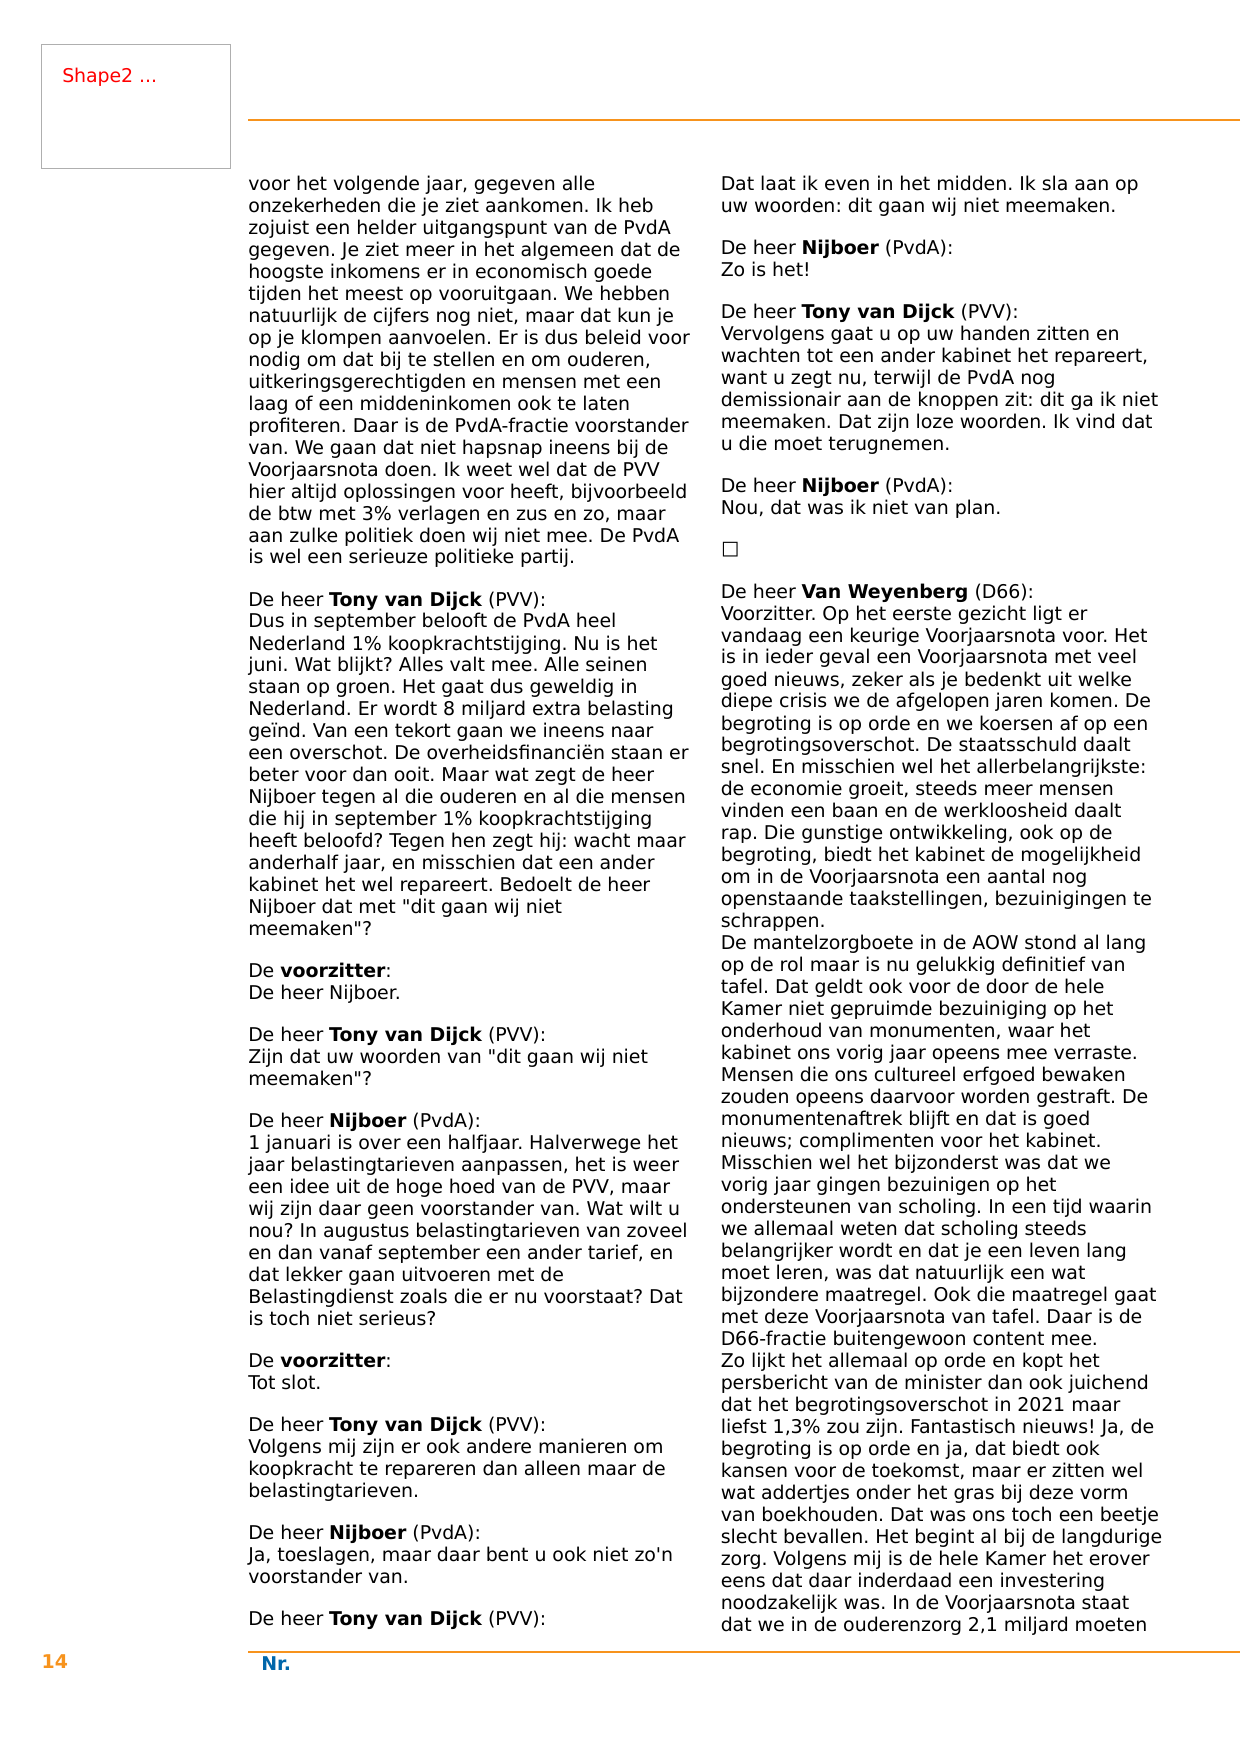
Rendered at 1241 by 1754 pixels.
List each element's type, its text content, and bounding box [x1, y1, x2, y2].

text De voorzitter: [248, 1350, 691, 1372]
text De heer Nijboer. [248, 982, 691, 1004]
text De heer Van Weyenberg (D66): [721, 581, 1163, 602]
text Zijn dat uw woorden van "dit gaan wij niet meemaken"? [248, 1046, 691, 1090]
text Zo lijkt het allemaal op orde en kopt het persbericht van de minister dan ook juichend dat het begrotingsoverschot in 2021 maar liefst 1,3% zou zijn. Fantastisch nieuws! Ja, de begroting is op orde en ja, dat biedt ook kansen voor de toekomst, maar er zitten wel wat addertjes onder het gras bij deze vorm van boekhouden. Dat was ons toch een beetje slecht bevallen. Het begint al bij de langdurige zorg. Volgens mij is de hele Kamer het erover eens dat daar inderdaad een investering noodzakelijk was. In de Voorjaarsnota staat dat we in de ouderenzorg 2,1 miljard moeten [721, 1350, 1163, 1636]
text ⬜ [721, 538, 1163, 561]
text De heer Tony van Dijck (PVV): [248, 588, 691, 610]
text De heer Tony van Dijck (PVV): [248, 1608, 691, 1629]
text De heer Tony van Dijck (PVV): [248, 1024, 691, 1046]
text voor het volgende jaar, gegeven alle onzekerheden die je ziet aankomen. Ik heb zojuist een helder uitgangspunt van de PvdA gegeven. Je ziet meer in het algemeen dat de hoogste inkomens er in economisch goede tijden het meest op vooruitgaan. We hebben natuurlijk de cijfers nog niet, maar dat kun je op je klompen aanvoelen. Er is dus beleid voor nodig om dat bij te stellen en om ouderen, uitkeringsgerechtigden en mensen met een laag of een middeninkomen ook te laten profiteren. Daar is de PvdA-fractie voorstander van. We gaan dat niet hapsnap ineens bij de Voorjaarsnota doen. Ik weet wel dat de PVV hier altijd oplossingen voor heeft, bijvoorbeeld de btw met 3% verlagen en zus en zo, maar aan zulke politiek doen wij niet mee. De PvdA is wel een serieuze politieke partij. [248, 173, 691, 568]
text De heer Tony van Dijck (PVV): [248, 1414, 691, 1436]
text Volgens mij zijn er ook andere manieren om koopkracht te repareren dan alleen maar de belastingtarieven. [248, 1436, 691, 1502]
text Dus in september belooft de PvdA heel Nederland 1% koopkrachtstijging. Nu is het juni. Wat blijkt? Alles valt mee. Alle seinen staan op groen. Het gaat dus geweldig in Nederland. Er wordt 8 miljard extra belasting geïnd. Van een tekort gaan we ineens naar een overschot. De overheidsfinanciën staan er beter voor dan ooit. Maar wat zegt de heer Nijboer tegen al die ouderen en al die mensen die hij in september 1% koopkrachtstijging heeft beloofd? Tegen hen zegt hij: wacht maar anderhalf jaar, en misschien dat een ander kabinet het wel repareert. Bedoelt de heer Nijboer dat met "dit gaan wij niet meemaken"? [248, 610, 691, 940]
text Tot slot. [248, 1372, 691, 1394]
text De heer Nijboer (PvdA): [721, 237, 1163, 259]
text Dat laat ik even in het midden. Ik sla aan op uw woorden: dit gaan wij niet meemaken. [721, 173, 1163, 217]
text De heer Nijboer (PvdA): [248, 1522, 691, 1544]
text 1 januari is over een halfjaar. Halverwege het jaar belastingtarieven aanpassen, het is weer een idee uit de hoge hoed van de PVV, maar wij zijn daar geen voorstander van. Wat wilt u nou? In augustus belastingtarieven van zoveel en dan vanaf september een ander tarief, en dat lekker gaan uitvoeren met de Belastingdienst zoals die er nu voorstaat? Dat is toch niet serieus? [248, 1132, 691, 1330]
text De heer Nijboer (PvdA): [721, 474, 1163, 497]
text De voorzitter: [248, 960, 691, 982]
text Voorzitter. Op het eerste gezicht ligt er vandaag een keurige Voorjaarsnota voor. Het is in ieder geval een Voorjaarsnota met veel goed nieuws, zeker als je bedenkt uit welke diepe crisis we de afgelopen jaren komen. De begroting is op orde en we koersen af op een begrotingsoverschot. De staatsschuld daalt snel. En misschien wel het allerbelangrijkste: de economie groeit, steeds meer mensen vinden een baan en de werkloosheid daalt rap. Die gunstige ontwikkeling, ook op de begroting, biedt het kabinet de mogelijkheid om in de Voorjaarsnota een aantal nog openstaande taakstellingen, bezuinigingen te schrappen. [721, 602, 1163, 932]
text Zo is het! [721, 259, 1163, 281]
text Nou, dat was ik niet van plan. [721, 497, 1163, 518]
text Vervolgens gaat u op uw handen zitten en wachten tot een ander kabinet het repareert, want u zegt nu, terwijl de PvdA nog demissionair aan de knoppen zit: dit ga ik niet meemaken. Dat zijn loze woorden. Ik vind dat u die moet terugnemen. [721, 323, 1163, 454]
text Ja, toeslagen, maar daar bent u ook niet zo'n voorstander van. [248, 1544, 691, 1588]
text De heer Nijboer (PvdA): [248, 1110, 691, 1132]
text De mantelzorgboete in de AOW stond al lang op de rol maar is nu gelukkig definitief van tafel. Dat geldt ook voor de door de hele Kamer niet gepruimde bezuiniging op het onderhoud van monumenten, waar het kabinet ons vorig jaar opeens mee verraste. Mensen die ons cultureel erfgoed bewaken zouden opeens daarvoor worden gestraft. De monumentenaftrek blijft en dat is goed nieuws; complimenten voor het kabinet. Misschien wel het bijzonderst was dat we vorig jaar gingen bezuinigen op het ondersteunen van scholing. In een tijd waarin we allemaal weten dat scholing steeds belangrijker wordt en dat je een leven lang moet leren, was dat natuurlijk een wat bijzondere maatregel. Ook die maatregel gaat met deze Voorjaarsnota van tafel. Daar is de D66-fractie buitengewoon content mee. [721, 932, 1163, 1350]
text De heer Tony van Dijck (PVV): [721, 301, 1163, 323]
